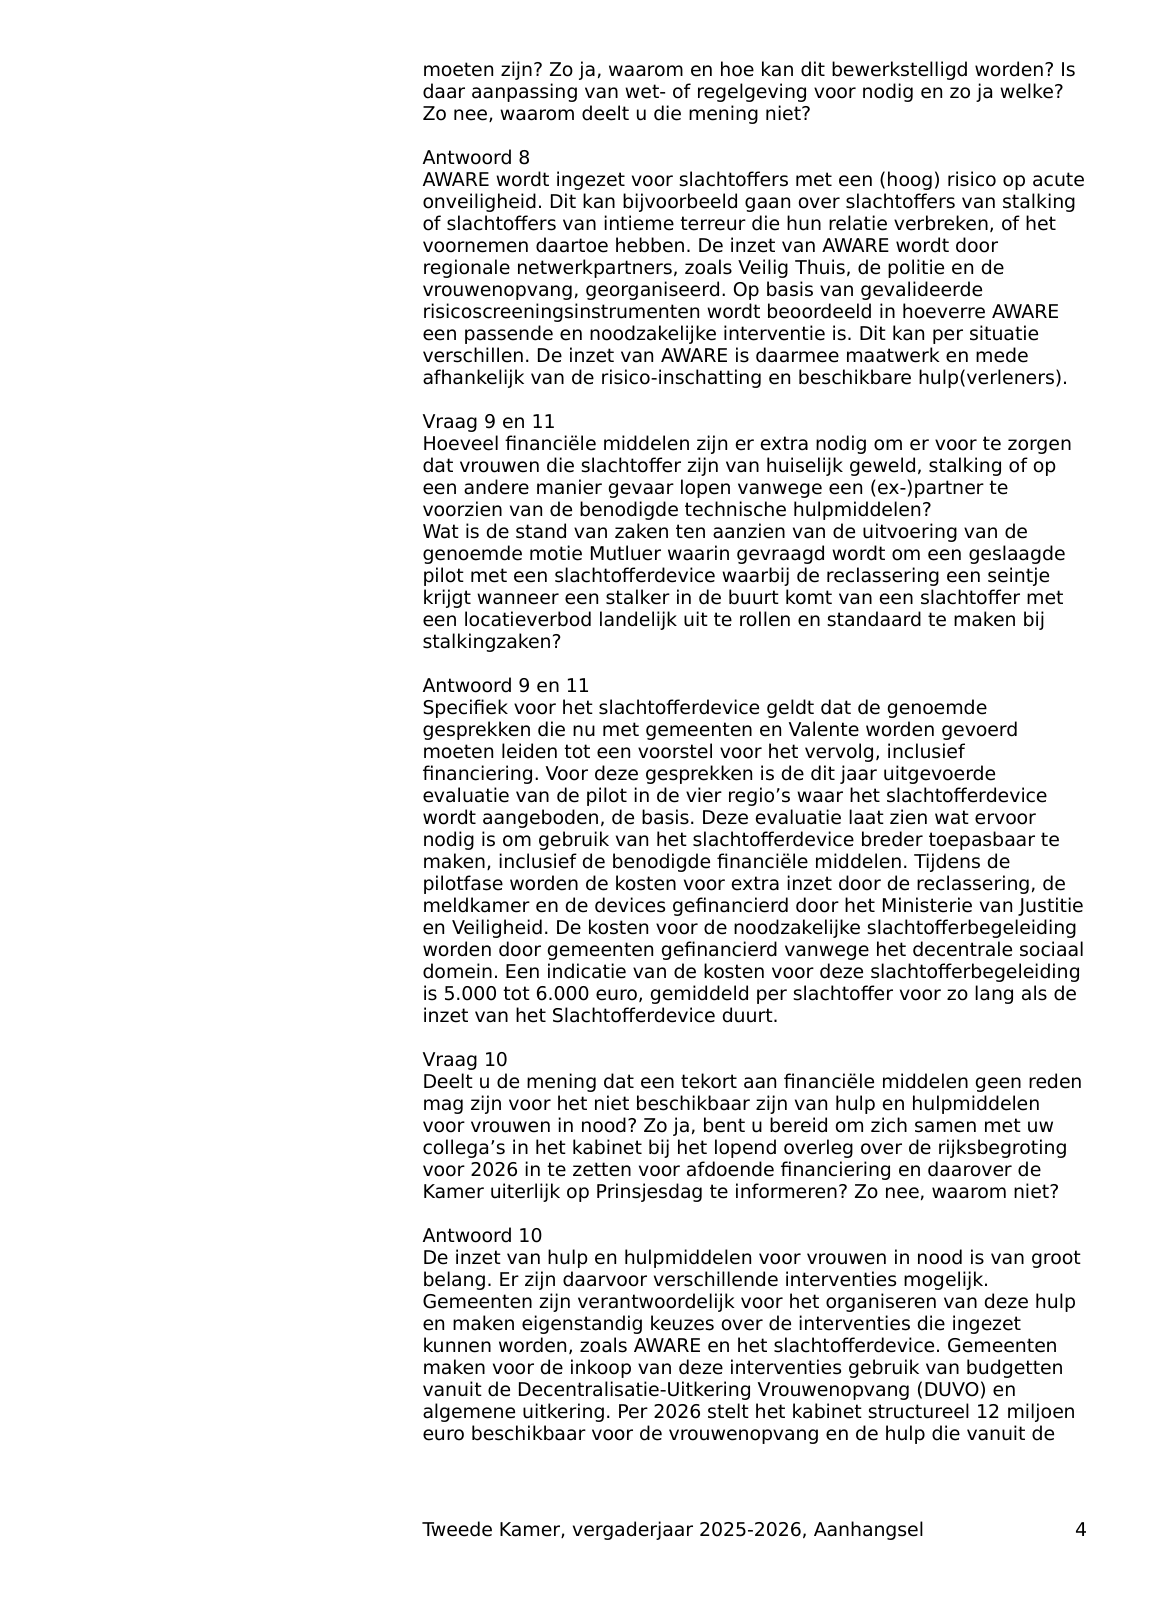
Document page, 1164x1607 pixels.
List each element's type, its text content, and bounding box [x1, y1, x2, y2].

text Specifiek voor het slachtofferdevice geldt dat de genoemde gesprekken die nu met gemeenten en Valente worden gevoerd moeten leiden tot een voorstel voor het vervolg, inclusief financiering. Voor deze gesprekken is de dit jaar uitgevoerde evaluatie van de pilot in de vier regio’s waar het slachtofferdevice wordt aangeboden, de basis. Deze evaluatie laat zien wat ervoor nodig is om gebruik van het slachtofferdevice breder toepasbaar te maken, inclusief de benodigde financiële middelen. Tijdens de pilotfase worden de kosten voor extra inzet door de reclassering, de meldkamer en de devices gefinancierd door het Ministerie van Justitie en Veiligheid. De kosten voor de noodzakelijke slachtofferbegeleiding worden door gemeenten gefinancierd vanwege het decentrale sociaal domein. Een indicatie van de kosten voor deze slachtofferbegeleiding is 5.000 tot 6.000 euro, gemiddeld per slachtoffer voor zo lang als de inzet van het Slachtofferdevice duurt. [422, 697, 1087, 1027]
text moeten zijn? Zo ja, waarom en hoe kan dit bewerkstelligd worden? Is daar aanpassing van wet- of regelgeving voor nodig en zo ja welke? Zo nee, waarom deelt u die mening niet? [422, 59, 1087, 125]
text Antwoord 8 [422, 147, 1087, 169]
text Deelt u de mening dat een tekort aan financiële middelen geen reden mag zijn voor het niet beschikbaar zijn van hulp en hulpmiddelen voor vrouwen in nood? Zo ja, bent u bereid om zich samen met uw collega’s in het kabinet bij het lopend overleg over de rijksbegroting voor 2026 in te zetten voor afdoende financiering en daarover de Kamer uiterlijk op Prinsjesdag te informeren? Zo nee, waarom niet? [422, 1071, 1087, 1203]
text Vraag 10 [422, 1049, 1087, 1071]
text De inzet van hulp en hulpmiddelen voor vrouwen in nood is van groot belang. Er zijn daarvoor verschillende interventies mogelijk. Gemeenten zijn verantwoordelijk voor het organiseren van deze hulp en maken eigenstandig keuzes over de interventies die ingezet kunnen worden, zoals AWARE en het slachtofferdevice. Gemeenten maken voor de inkoop van deze interventies gebruik van budgetten vanuit de Decentralisatie-Uitkering Vrouwenopvang (DUVO) en algemene uitkering. Per 2026 stelt het kabinet structureel 12 miljoen euro beschikbaar voor de vrouwenopvang en de hulp die vanuit de [422, 1247, 1087, 1445]
text Vraag 9 en 11 [422, 411, 1087, 433]
text Antwoord 9 en 11 [422, 675, 1087, 697]
text Wat is de stand van zaken ten aanzien van de uitvoering van de genoemde motie Mutluer waarin gevraagd wordt om een geslaagde pilot met een slachtofferdevice waarbij de reclassering een seintje krijgt wanneer een stalker in de buurt komt van een slachtoffer met een locatieverbod landelijk uit te rollen en standaard te maken bij stalkingzaken? [422, 521, 1087, 653]
text Antwoord 10 [422, 1225, 1087, 1247]
text AWARE wordt ingezet voor slachtoffers met een (hoog) risico op acute onveiligheid. Dit kan bijvoorbeeld gaan over slachtoffers van stalking of slachtoffers van intieme terreur die hun relatie verbreken, of het voornemen daartoe hebben. De inzet van AWARE wordt door regionale netwerkpartners, zoals Veilig Thuis, de politie en de vrouwenopvang, georganiseerd. Op basis van gevalideerde risicoscreeningsinstrumenten wordt beoordeeld in hoeverre AWARE een passende en noodzakelijke interventie is. Dit kan per situatie verschillen. De inzet van AWARE is daarmee maatwerk en mede afhankelijk van de risico-inschatting en beschikbare hulp(verleners). [422, 169, 1087, 389]
text Hoeveel financiële middelen zijn er extra nodig om er voor te zorgen dat vrouwen die slachtoffer zijn van huiselijk geweld, stalking of op een andere manier gevaar lopen vanwege een (ex-)partner te voorzien van de benodigde technische hulpmiddelen? [422, 433, 1087, 521]
